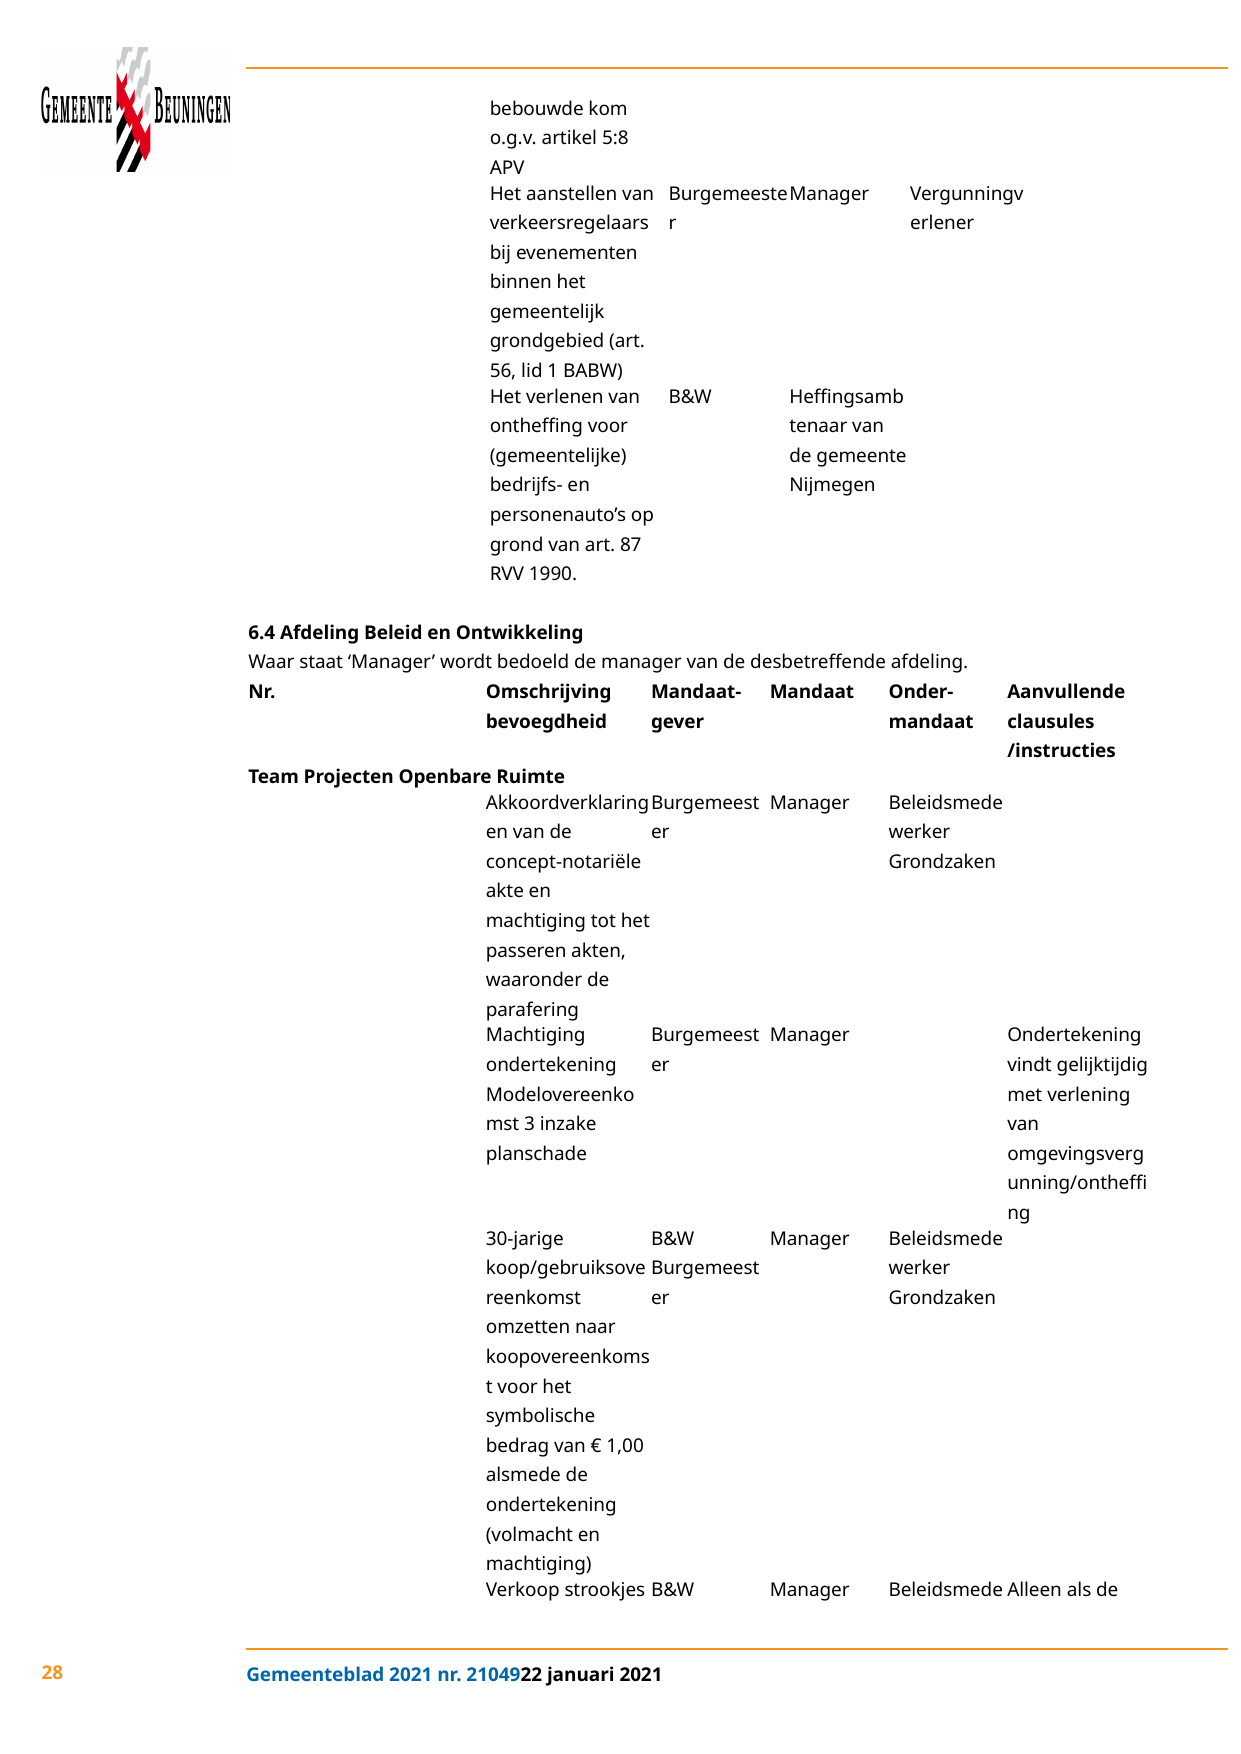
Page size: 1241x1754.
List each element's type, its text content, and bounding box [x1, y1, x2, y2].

table_cell Vergunningverlener [910, 180, 1031, 383]
table_cell B&W [651, 1576, 769, 1602]
table_cell [1031, 180, 1152, 383]
table_cell Burgemeester [651, 789, 769, 1022]
table_cell [248, 383, 489, 586]
table_cell Team Projecten Openbare Ruimte [248, 763, 1152, 789]
table_cell [1007, 789, 1152, 1022]
table_cell [248, 180, 489, 383]
table_header Onder-mandaat [888, 678, 1007, 763]
table_cell Manager [770, 1022, 888, 1225]
table_header Aanvullende clausules /instructies [1007, 678, 1152, 763]
table_cell Manager [770, 1225, 888, 1576]
text 6.4 Afdeling Beleid en Ontwikkeling [248, 619, 1152, 645]
table_cell [248, 95, 489, 180]
table_cell bebouwde kom o.g.v. artikel 5:8 APV [490, 95, 668, 180]
table_cell [789, 95, 910, 180]
table_header Omschrijving bevoegdheid [486, 678, 651, 763]
table_header Nr. [248, 678, 486, 763]
table_cell Beleidsmede [888, 1576, 1007, 1602]
picture [41, 47, 231, 172]
table_cell [1031, 383, 1152, 586]
table_cell Manager [770, 789, 888, 1022]
table_cell Manager [789, 180, 910, 383]
table_cell [1007, 1225, 1152, 1576]
table_header Mandaat- gever [651, 678, 769, 763]
table_cell Alleen als de [1007, 1576, 1152, 1602]
table_cell Ondertekening vindt gelijktijdig met verlening van omgevingsvergunning/ontheffing [1007, 1022, 1152, 1225]
table_cell Burgemeester [668, 180, 789, 383]
table_header Mandaat [770, 678, 888, 763]
table_cell [888, 1022, 1007, 1225]
table_cell Manager [770, 1576, 888, 1602]
table_cell 30-jarige koop/gebruiksovereenkomst omzetten naar koopovereenkomst voor het symbolische bedrag van € 1,00 alsmede de ondertekening (volmacht en machtiging) [486, 1225, 651, 1576]
table_cell [668, 95, 789, 180]
table_cell Machtiging ondertekening Modelovereenkomst 3 inzake planschade [486, 1022, 651, 1225]
table_cell Heffingsambtenaar van de gemeente Nijmegen [789, 383, 910, 586]
table_cell [248, 789, 486, 1022]
table_cell B&W [668, 383, 789, 586]
table_cell Beleidsmedewerker Grondzaken [888, 1225, 1007, 1576]
table_cell Het aanstellen van verkeersregelaars bij evenementen binnen het gemeentelijk grondgebied (art. 56, lid 1 BABW) [490, 180, 668, 383]
table_cell [1031, 95, 1152, 180]
table_cell [248, 1225, 486, 1576]
table_cell B&W Burgemeester [651, 1225, 769, 1576]
table_cell Het verlenen van ontheffing voor (gemeentelijke) bedrijfs- en personenauto’s op grond van art. 87 RVV 1990. [490, 383, 668, 586]
table_cell [248, 1022, 486, 1225]
table_cell Verkoop strookjes [486, 1576, 651, 1602]
table_cell [910, 95, 1031, 180]
table_cell [910, 383, 1031, 586]
text Waar staat ‘Manager’ wordt bedoeld de manager van de desbetreffende afdeling. [248, 648, 1152, 674]
table_cell Akkoordverklaringen van de concept-notariële akte en machtiging tot het passeren akten, waaronder de parafering [486, 789, 651, 1022]
table_cell [248, 1576, 486, 1602]
table_cell Burgemeester [651, 1022, 769, 1225]
table_cell Beleidsmedewerker Grondzaken [888, 789, 1007, 1022]
